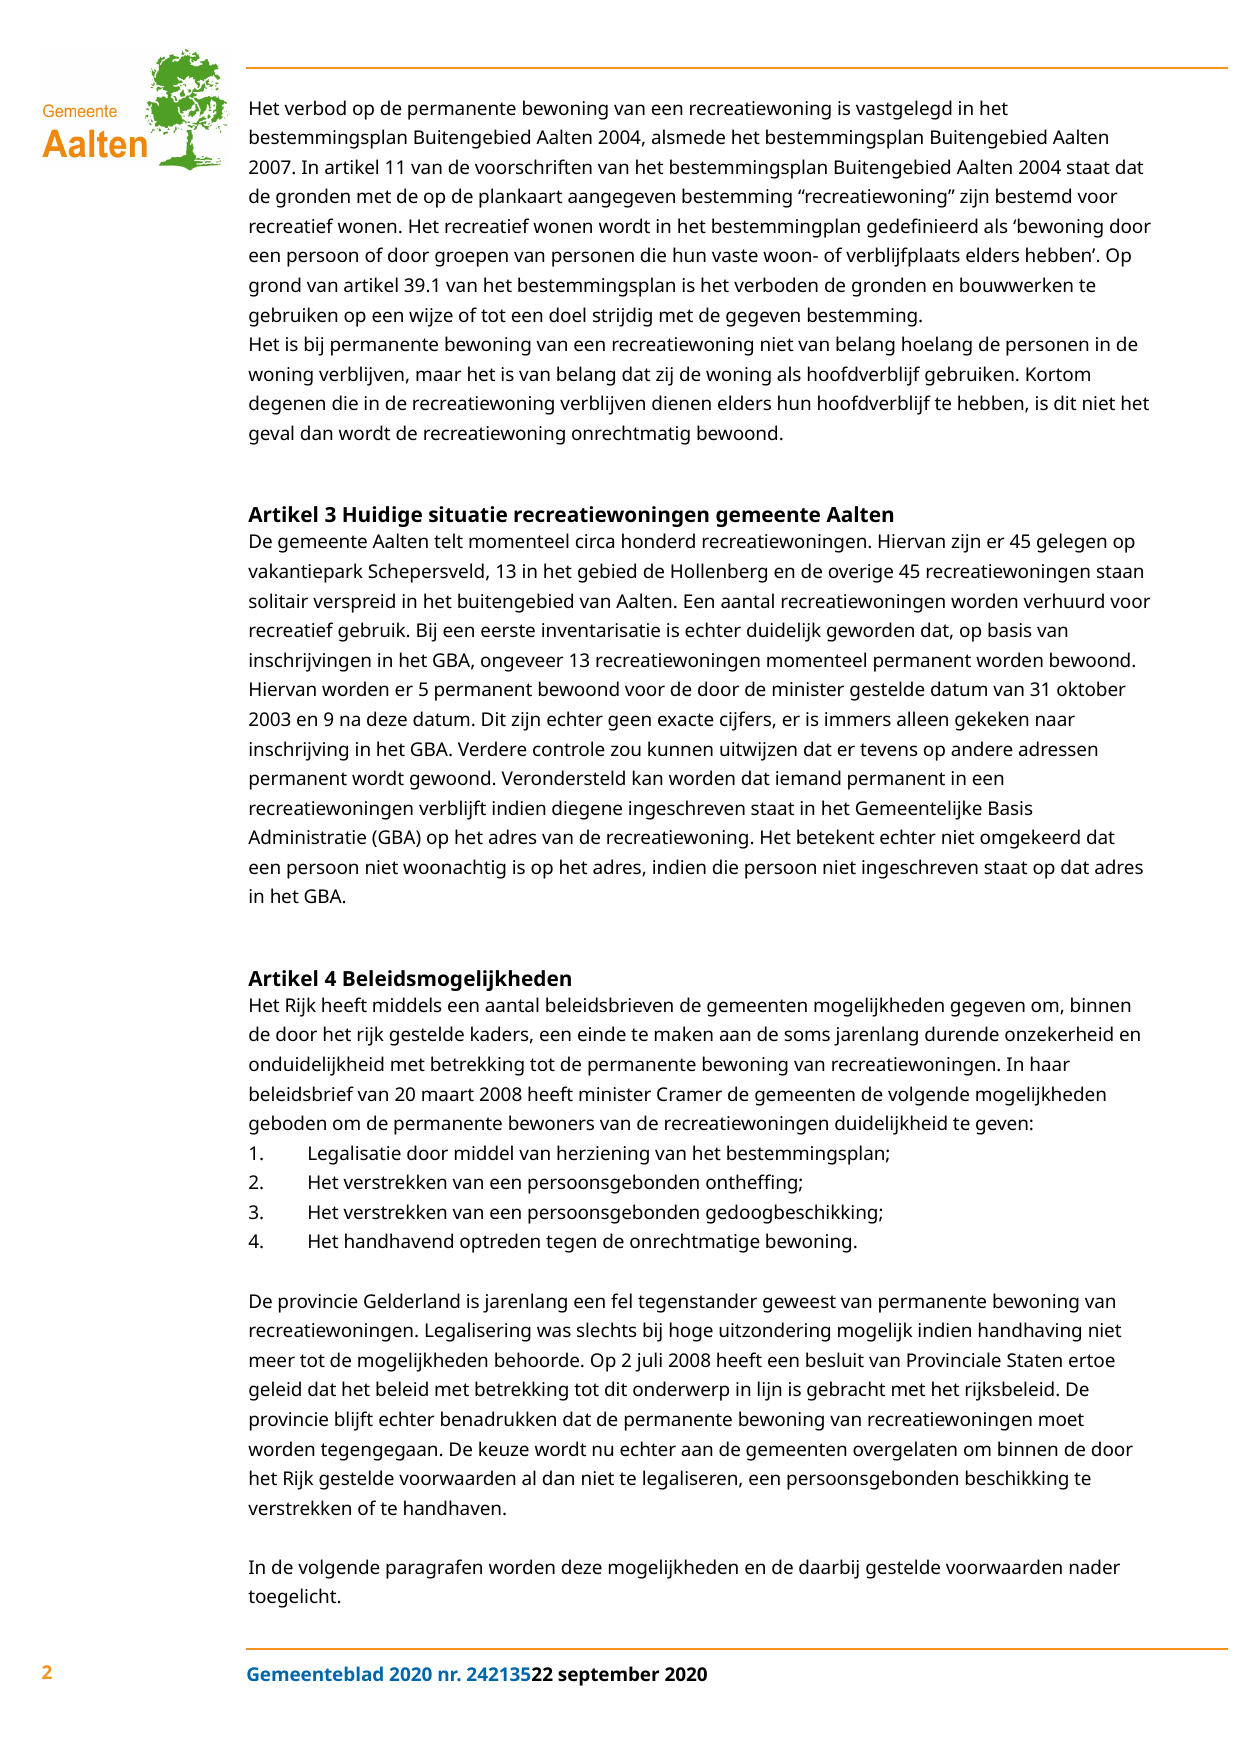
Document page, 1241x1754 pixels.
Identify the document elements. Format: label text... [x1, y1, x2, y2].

text Het verbod op de permanente bewoning van een recreatiewoning is vastgelegd in het bestemmingsplan Buitengebied Aalten 2004, alsmede het bestemmingsplan Buitengebied Aalten 2007. In artikel 11 van de voorschriften van het bestemmingsplan Buitengebied Aalten 2004 staat dat de gronden met de op de plankaart aangegeven bestemming “recreatiewoning” zijn bestemd voor recreatief wonen. Het recreatief wonen wordt in het bestemmingplan gedefinieerd als ‘bewoning door een persoon of door groepen van personen die hun vaste woon- of verblijfplaats elders hebben’. Op grond van artikel 39.1 van het bestemmingsplan is het verboden de gronden en bouwwerken te gebruiken op een wijze of tot een doel strijdig met de gegeven bestemming. [248, 95, 1152, 328]
list Het handhavend optreden tegen de onrechtmatige bewoning. [248, 1229, 1152, 1254]
list Legalisatie door middel van herziening van het bestemmingsplan; [248, 1140, 1152, 1166]
text Het Rijk heeft middels een aantal beleidsbrieven de gemeenten mogelijkheden gegeven om, binnen de door het rijk gestelde kaders, een einde te maken aan de soms jarenlang durende onzekerheid en onduidelijkheid met betrekking tot de permanente bewoning van recreatiewoningen. In haar beleidsbrief van 20 maart 2008 heeft minister Cramer de gemeenten de volgende mogelijkheden geboden om de permanente bewoners van de recreatiewoningen duidelijkheid te geven: [248, 992, 1152, 1136]
text De gemeente Aalten telt momenteel circa honderd recreatiewoningen. Hiervan zijn er 45 gelegen op vakantiepark Schepersveld, 13 in het gebied de Hollenberg en de overige 45 recreatiewoningen staan solitair verspreid in het buitengebied van Aalten. Een aantal recreatiewoningen worden verhuurd voor recreatief gebruik. Bij een eerste inventarisatie is echter duidelijk geworden dat, op basis van inschrijvingen in het GBA, ongeveer 13 recreatiewoningen momenteel permanent worden bewoond. Hiervan worden er 5 permanent bewoond voor de door de minister gestelde datum van 31 oktober 2003 en 9 na deze datum. Dit zijn echter geen exacte cijfers, er is immers alleen gekeken naar inschrijving in het GBA. Verdere controle zou kunnen uitwijzen dat er tevens op andere adressen permanent wordt gewoond. Verondersteld kan worden dat iemand permanent in een recreatiewoningen verblijft indien diegene ingeschreven staat in het Gemeentelijke Basis Administratie (GBA) op het adres van de recreatiewoning. Het betekent echter niet omgekeerd dat een persoon niet woonachtig is op het adres, indien die persoon niet ingeschreven staat op dat adres in het GBA. [248, 529, 1152, 909]
text De provincie Gelderland is jarenlang een fel tegenstander geweest van permanente bewoning van recreatiewoningen. Legalisering was slechts bij hoge uitzondering mogelijk indien handhaving niet meer tot de mogelijkheden behoorde. Op 2 juli 2008 heeft een besluit van Provinciale Staten ertoe geleid dat het beleid met betrekking tot dit onderwerp in lijn is gebracht met het rijksbeleid. De provincie blijft echter benadrukken dat de permanente bewoning van recreatiewoningen moet worden tegengegaan. De keuze wordt nu echter aan de gemeenten overgelaten om binnen de door het Rijk gestelde voorwaarden al dan niet te legaliseren, een persoonsgebonden beschikking te verstrekken of te handhaven. [248, 1288, 1152, 1521]
list Het verstrekken van een persoonsgebonden gedoogbeschikking; [248, 1199, 1152, 1225]
list Het verstrekken van een persoonsgebonden ontheffing; [248, 1169, 1152, 1195]
text Het is bij permanente bewoning van een recreatiewoning niet van belang hoelang de personen in de woning verblijven, maar het is van belang dat zij de woning als hoofdverblijf gebruiken. Kortom degenen die in de recreatiewoning verblijven dienen elders hun hoofdverblijf te hebben, is dit niet het geval dan wordt de recreatiewoning onrechtmatig bewoond. [248, 331, 1152, 446]
text Artikel 4 Beleidsmogelijkheden [248, 964, 1152, 992]
text Artikel 3 Huidige situatie recreatiewoningen gemeente Aalten [248, 500, 1152, 529]
text In de volgende paragrafen worden deze mogelijkheden en de daarbij gestelde voorwaarden nader toegelicht. [248, 1554, 1152, 1609]
picture [41, 47, 231, 172]
